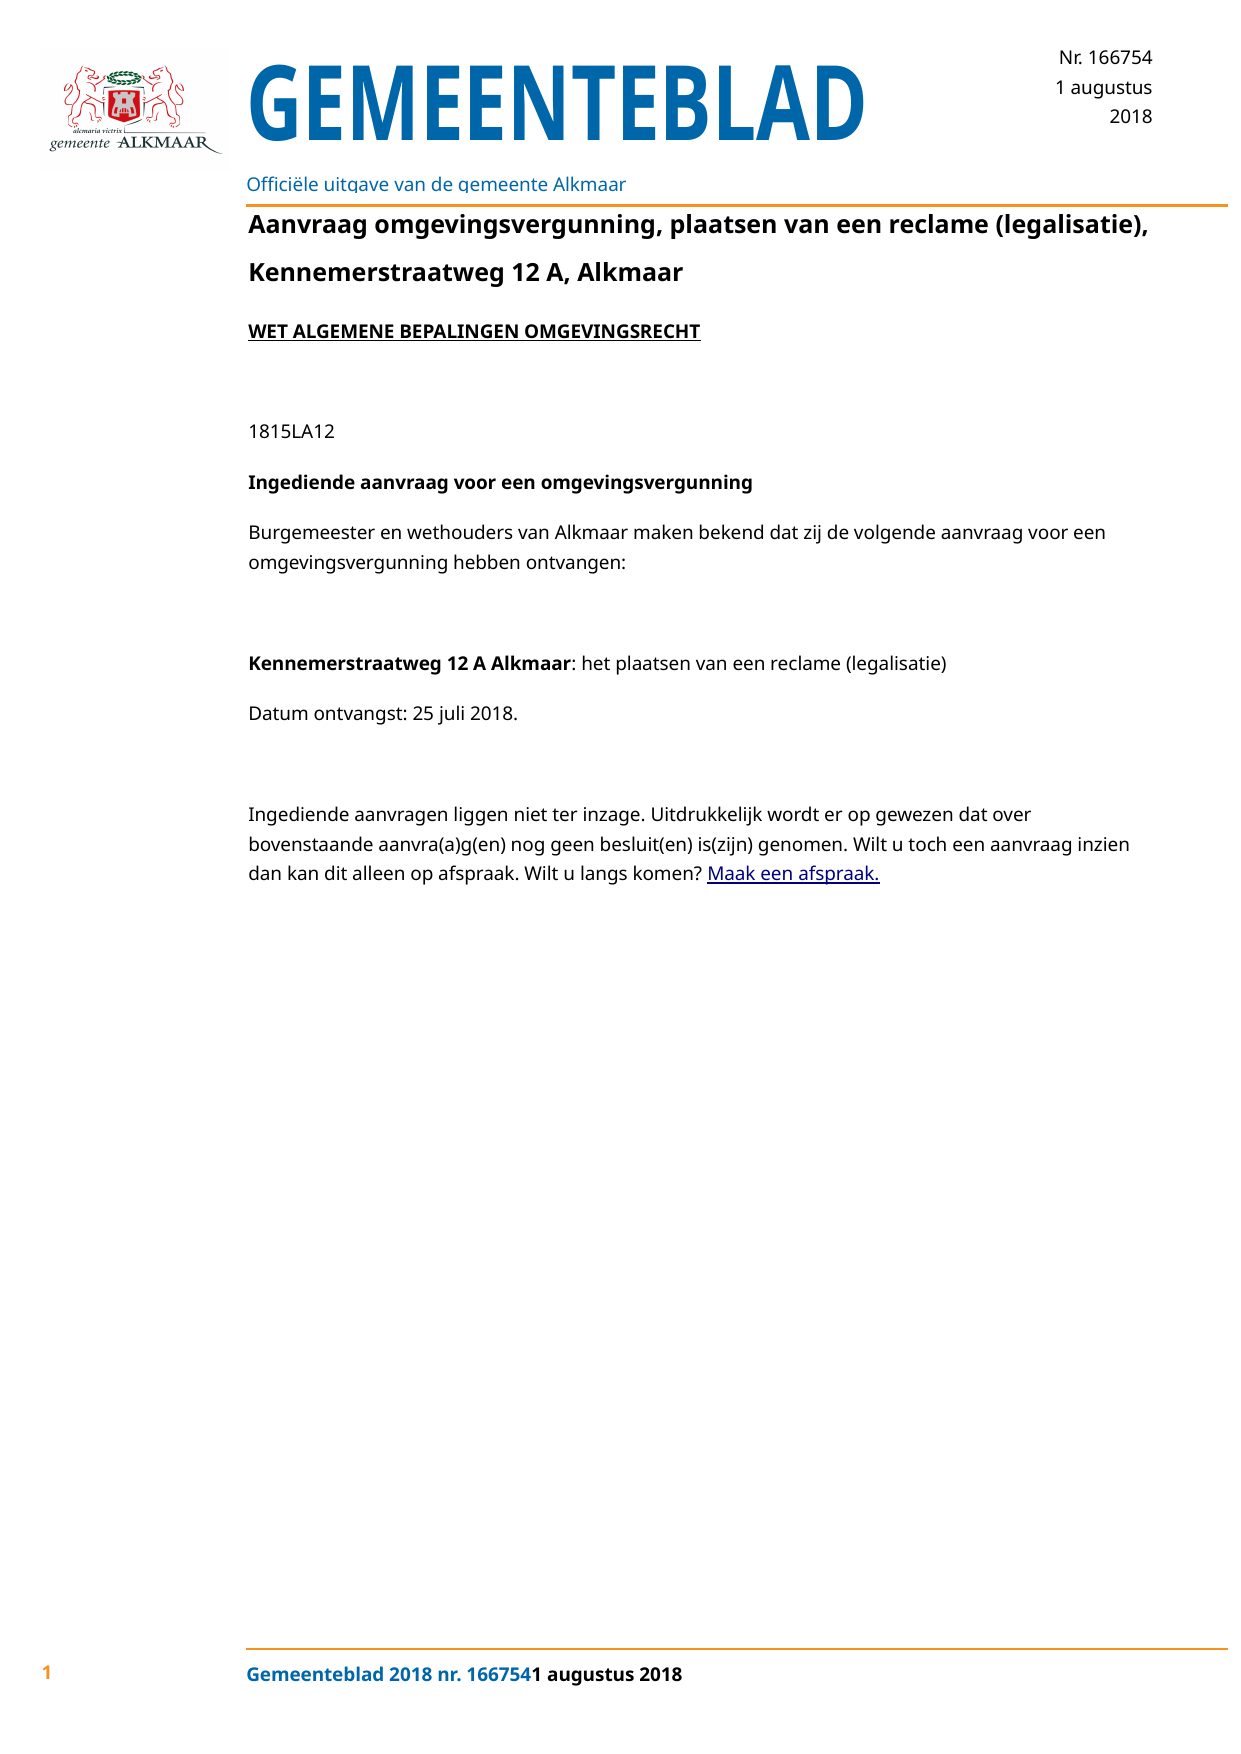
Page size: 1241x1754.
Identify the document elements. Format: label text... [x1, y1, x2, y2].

text Aanvraag omgevingsvergunning, plaatsen van een reclame (legalisatie), Kennemerstraatweg 12 A, Alkmaar [248, 207, 1152, 288]
text 1815LA12 [248, 419, 1152, 444]
text Kennemerstraatweg 12 A Alkmaar: het plaatsen van een reclame (legalisatie) [248, 650, 1152, 676]
text Datum ontvangst: 25 juli 2018. [248, 700, 1152, 726]
text Burgemeester en wethouders van Alkmaar maken bekend dat zij de volgende aanvraag voor een omgevingsvergunning hebben ontvangen: [248, 519, 1152, 575]
text WET ALGEMENE BEPALINGEN OMGEVINGSRECHT [248, 318, 1152, 344]
text Ingediende aanvraag voor een omgevingsvergunning [248, 469, 1152, 495]
picture [41, 47, 231, 172]
text Ingediende aanvragen liggen niet ter inzage. Uitdrukkelijk wordt er op gewezen dat over bovenstaande aanvra(a)g(en) nog geen besluit(en) is(zijn) genomen. Wilt u toch een aanvraag inzien dan kan dit alleen op afspraak. Wilt u langs komen? Maak een afspraak. [248, 801, 1152, 886]
